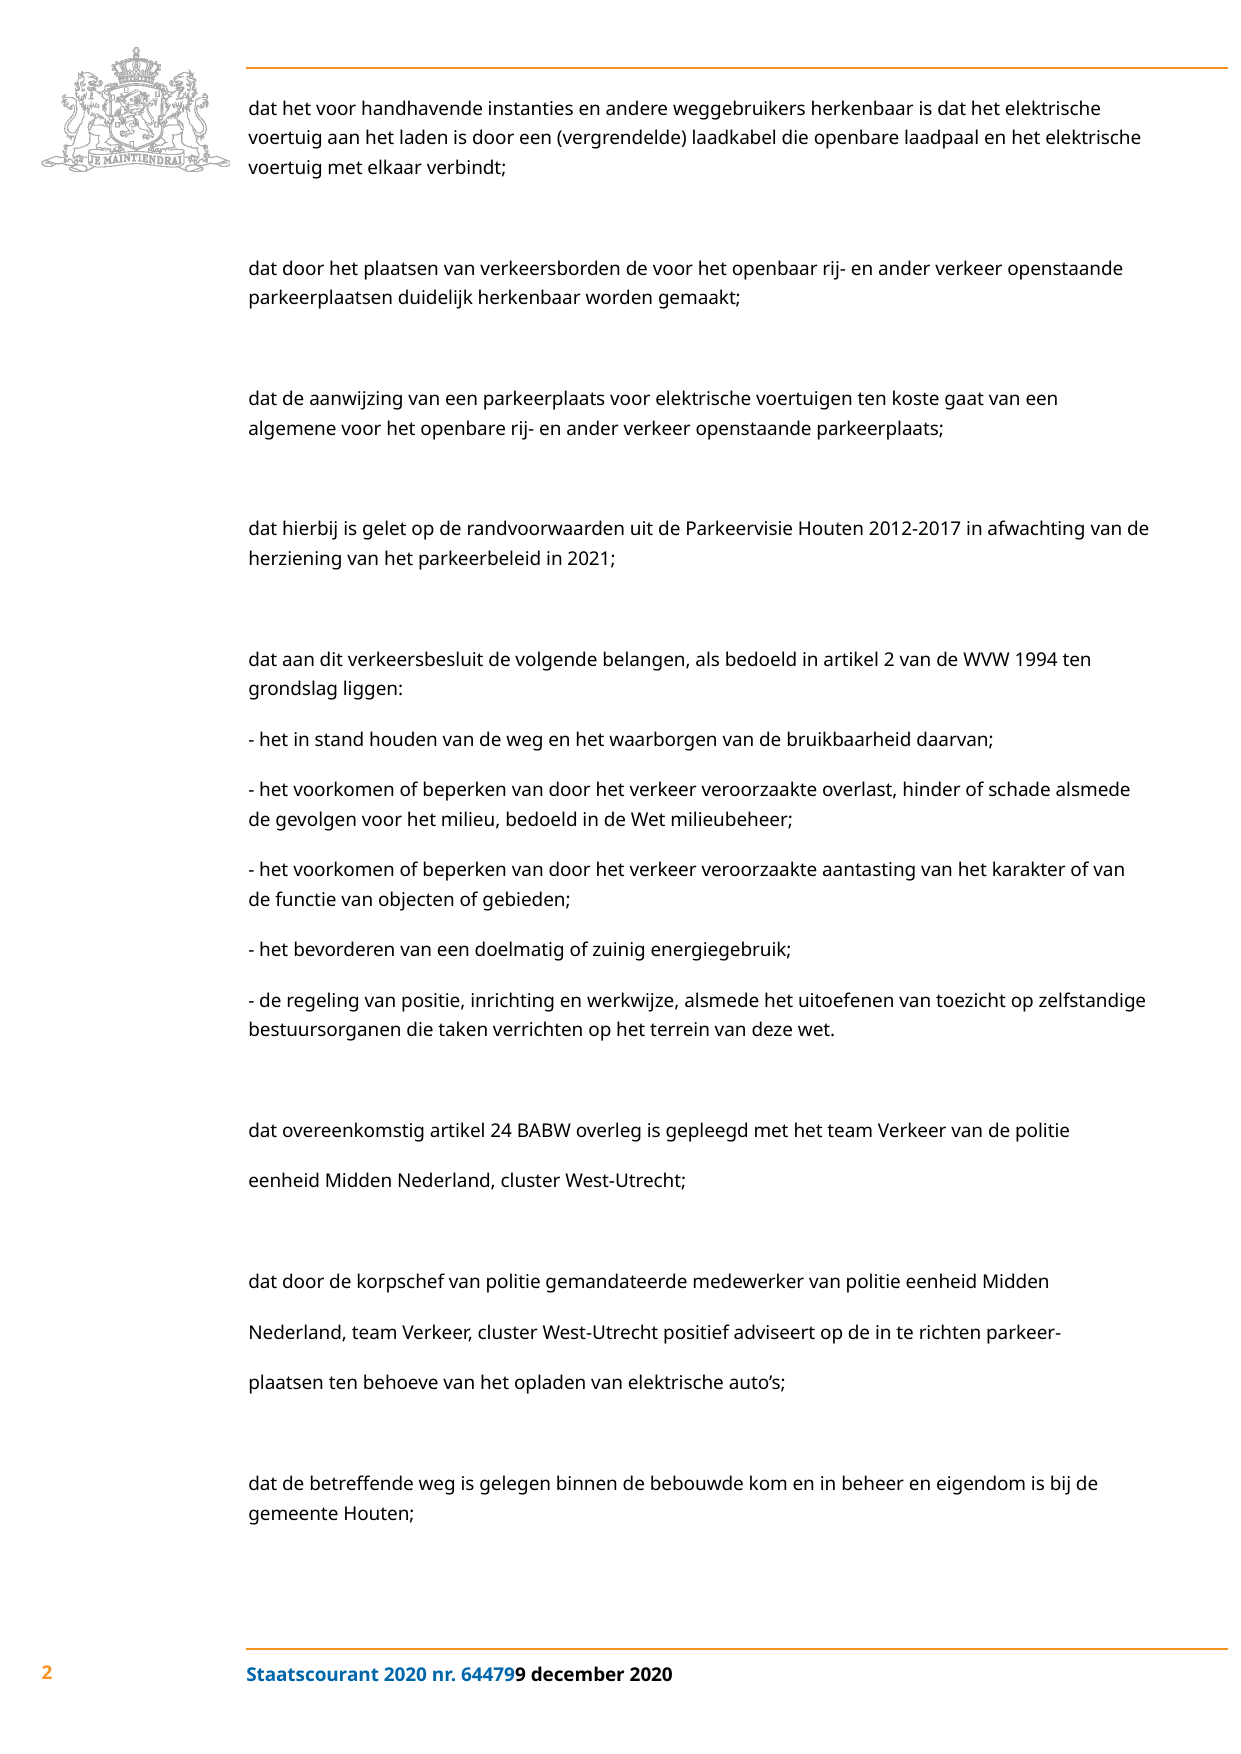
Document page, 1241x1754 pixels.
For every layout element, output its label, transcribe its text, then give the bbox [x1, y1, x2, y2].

text dat aan dit verkeersbesluit de volgende belangen, als bedoeld in artikel 2 van de WVW 1994 ten grondslag liggen: [248, 646, 1152, 701]
text dat overeenkomstig artikel 24 BABW overleg is gepleegd met het team Verkeer van de politie [248, 1117, 1152, 1143]
text dat door het plaatsen van verkeersborden de voor het openbaar rij- en ander verkeer openstaande parkeerplaatsen duidelijk herkenbaar worden gemaakt; [248, 255, 1152, 310]
text dat het voor handhavende instanties en andere weggebruikers herkenbaar is dat het elektrische voertuig aan het laden is door een (vergrendelde) laadkabel die openbare laadpaal en het elektrische voertuig met elkaar verbindt; [248, 95, 1152, 180]
text - het in stand houden van de weg en het waarborgen van de bruikbaarheid daarvan; [248, 726, 1152, 752]
text - het bevorderen van een doelmatig of zuinig energiegebruik; [248, 936, 1152, 962]
text dat de aanwijzing van een parkeerplaats voor elektrische voertuigen ten koste gaat van een algemene voor het openbare rij- en ander verkeer openstaande parkeerplaats; [248, 385, 1152, 441]
text - de regeling van positie, inrichting en werkwijze, alsmede het uitoefenen van toezicht op zelfstandige bestuursorganen die taken verrichten op het terrein van deze wet. [248, 987, 1152, 1042]
text dat hierbij is gelet op de randvoorwaarden uit de Parkeervisie Houten 2012-2017 in afwachting van de herziening van het parkeerbeleid in 2021; [248, 516, 1152, 571]
text dat door de korpschef van politie gemandateerde medewerker van politie eenheid Midden [248, 1268, 1152, 1294]
picture [41, 47, 231, 172]
text - het voorkomen of beperken van door het verkeer veroorzaakte overlast, hinder of schade alsmede de gevolgen voor het milieu, bedoeld in de Wet milieubeheer; [248, 776, 1152, 832]
text dat de betreffende weg is gelegen binnen de bebouwde kom en in beheer en eigendom is bij de gemeente Houten; [248, 1470, 1152, 1526]
text - het voorkomen of beperken van door het verkeer veroorzaakte aantasting van het karakter of van de functie van objecten of gebieden; [248, 856, 1152, 912]
text plaatsen ten behoeve van het opladen van elektrische auto’s; [248, 1369, 1152, 1395]
text Nederland, team Verkeer, cluster West-Utrecht positief adviseert op de in te richten parkeer- [248, 1319, 1152, 1345]
text eenheid Midden Nederland, cluster West-Utrecht; [248, 1168, 1152, 1193]
